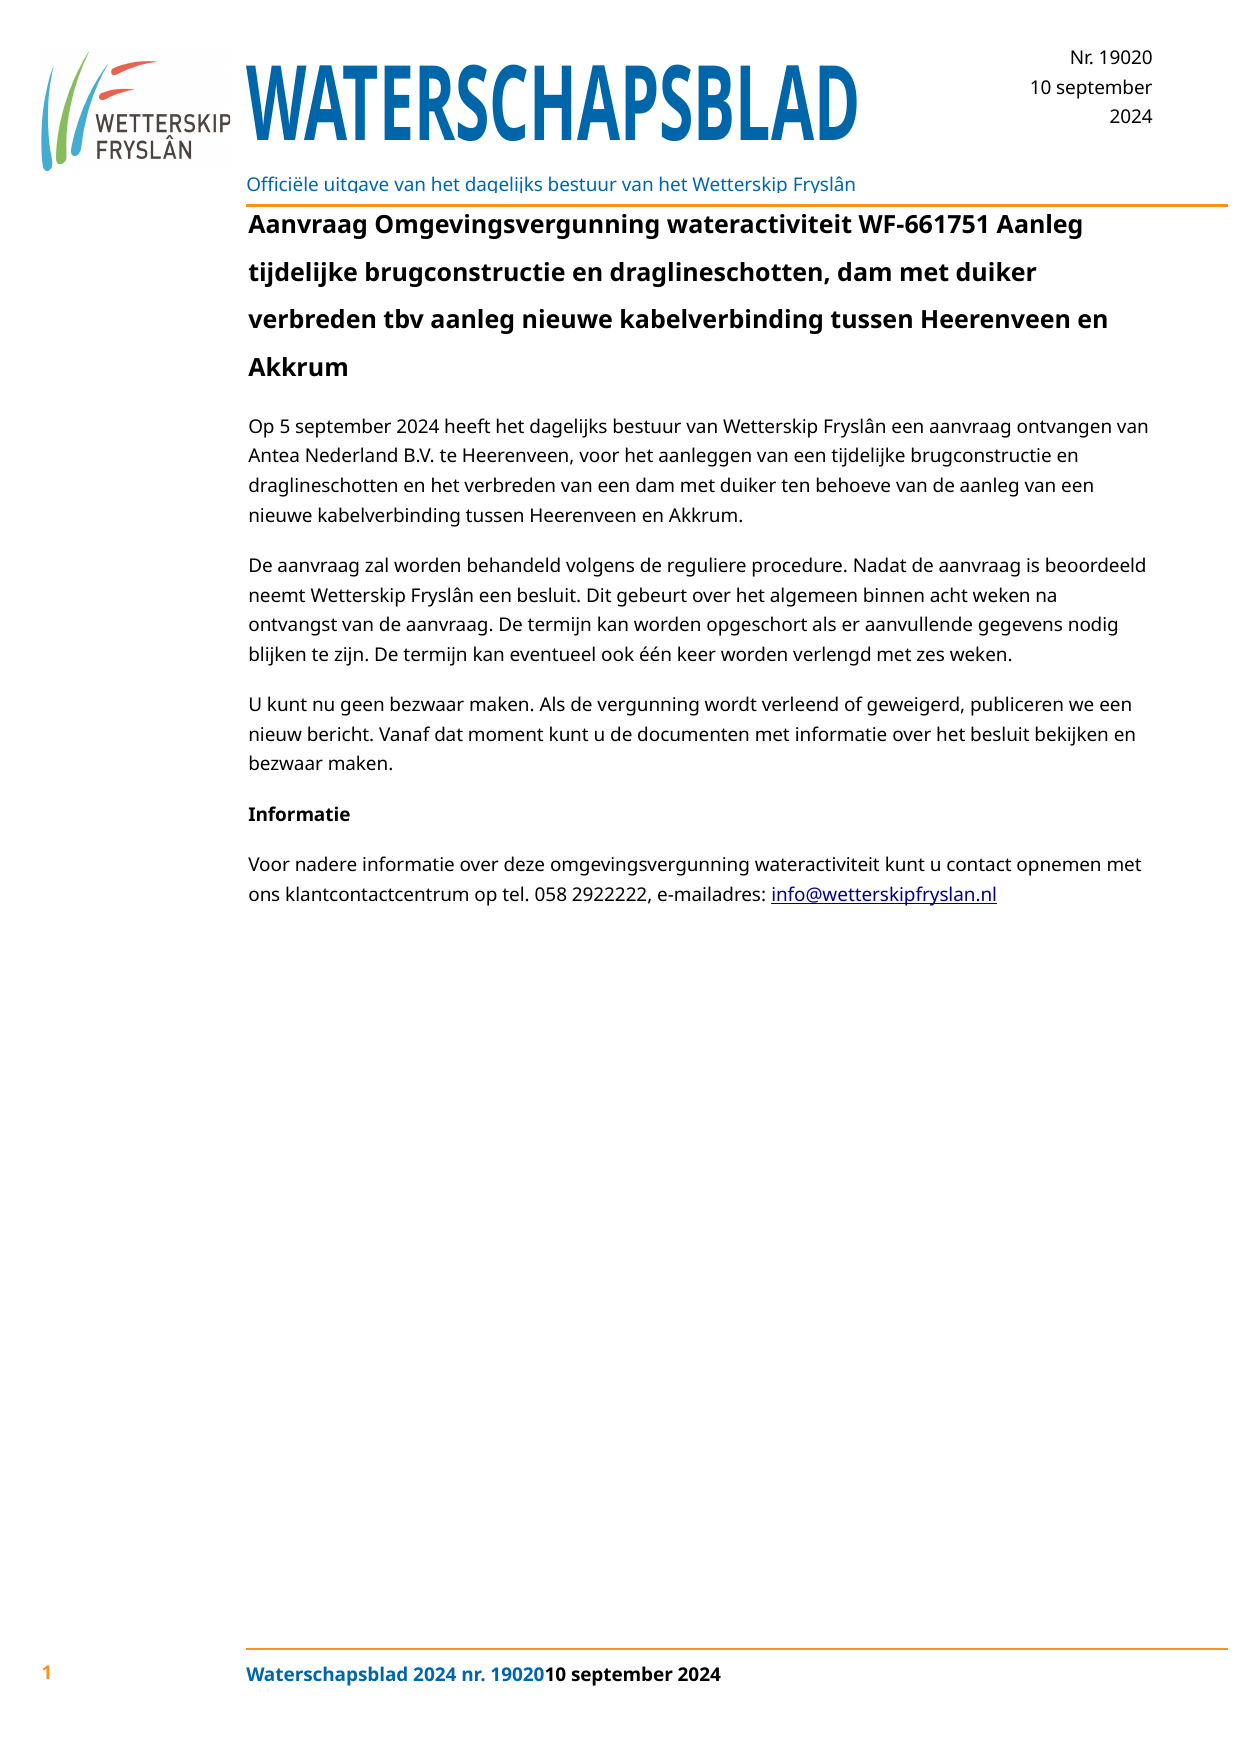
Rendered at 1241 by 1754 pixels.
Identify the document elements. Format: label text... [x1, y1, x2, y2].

text De aanvraag zal worden behandeld volgens de reguliere procedure. Nadat de aanvraag is beoordeeld neemt Wetterskip Fryslân een besluit. Dit gebeurt over het algemeen binnen acht weken na ontvangst van de aanvraag. De termijn kan worden opgeschort als er aanvullende gegevens nodig blijken te zijn. De termijn kan eventueel ook één keer worden verlengd met zes weken. [248, 552, 1152, 667]
text Informatie [248, 801, 1152, 827]
text Op 5 september 2024 heeft het dagelijks bestuur van Wetterskip Fryslân een aanvraag ontvangen van Antea Nederland B.V. te Heerenveen, voor het aanleggen van een tijdelijke brugconstructie en draglineschotten en het verbreden van een dam met duiker ten behoeve van de aanleg van een nieuwe kabelverbinding tussen Heerenveen en Akkrum. [248, 413, 1152, 528]
text Voor nadere informatie over deze omgevingsvergunning wateractiviteit kunt u contact opnemen met ons klantcontactcentrum op tel. 058 2922222, e-mailadres: info@wetterskipfryslan.nl [248, 851, 1152, 907]
text U kunt nu geen bezwaar maken. Als de vergunning wordt verleend of geweigerd, publiceren we een nieuw bericht. Vanaf dat moment kunt u de documenten met informatie over het besluit bekijken en bezwaar maken. [248, 691, 1152, 776]
picture [41, 47, 231, 172]
text Aanvraag Omgevingsvergunning wateractiviteit WF-661751 Aanleg tijdelijke brugconstructie en draglineschotten, dam met duiker verbreden tbv aanleg nieuwe kabelverbinding tussen Heerenveen en Akkrum [248, 207, 1152, 384]
